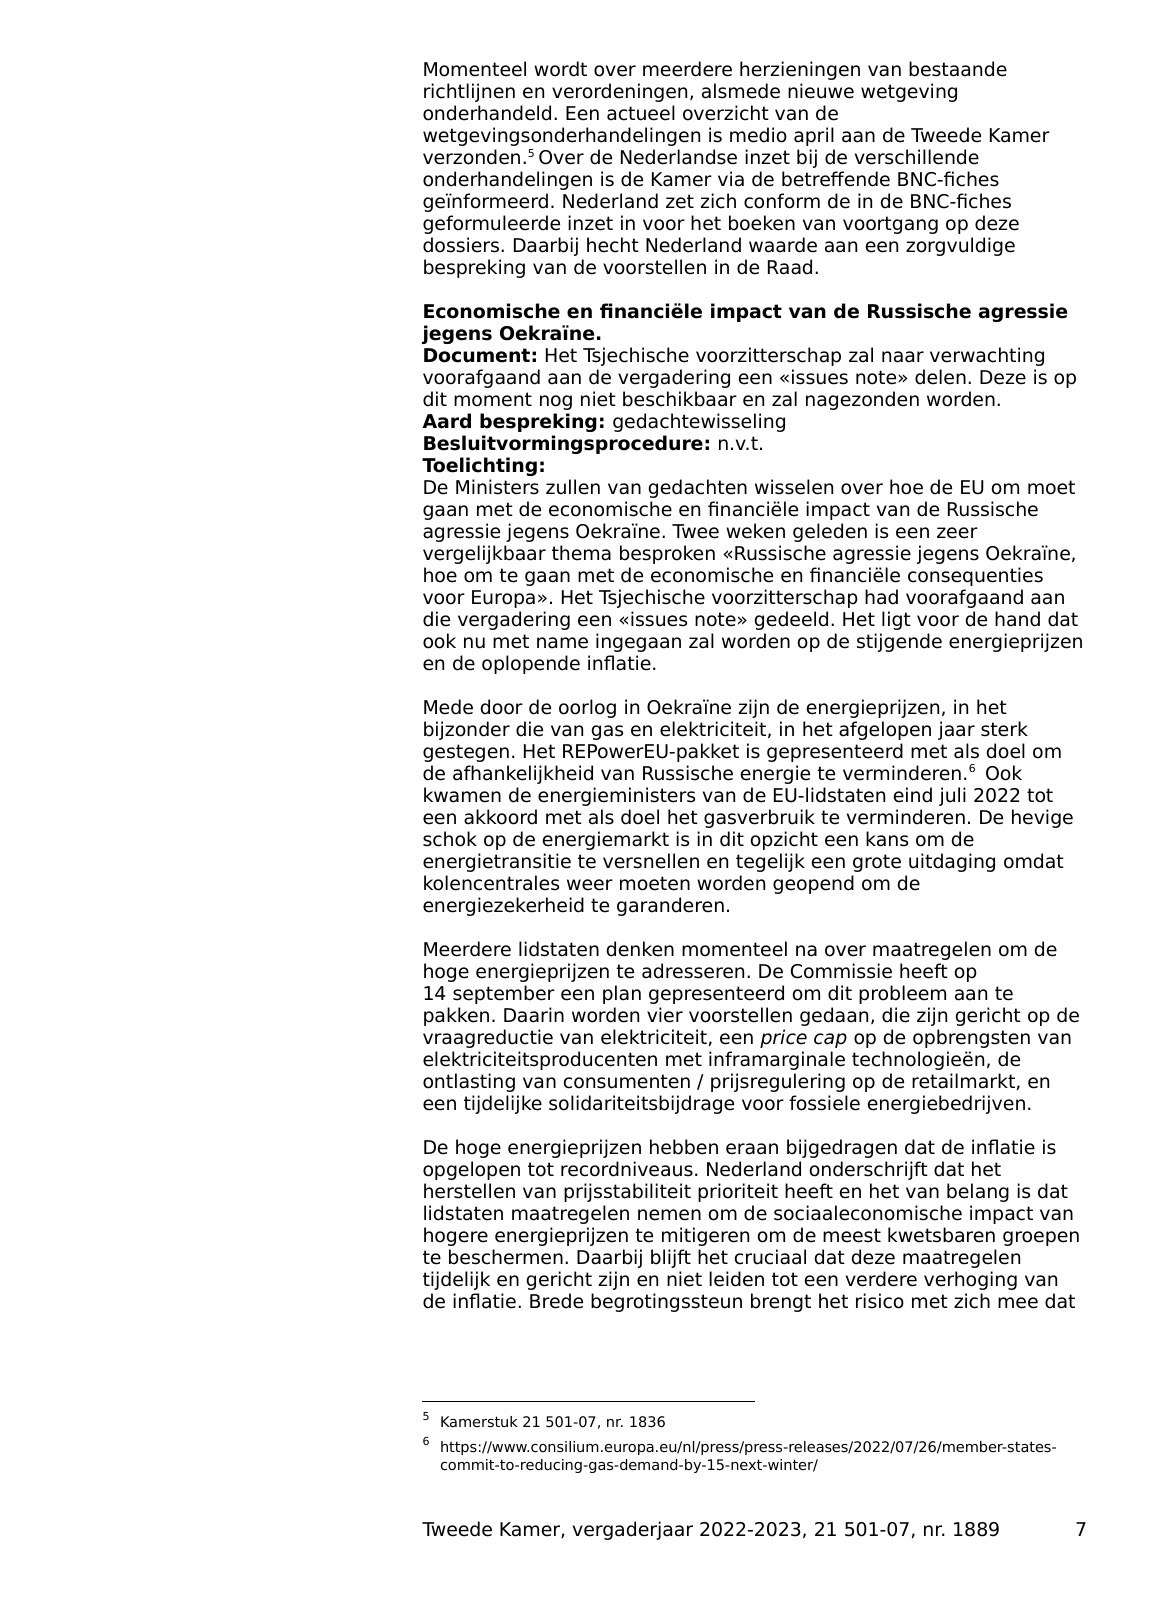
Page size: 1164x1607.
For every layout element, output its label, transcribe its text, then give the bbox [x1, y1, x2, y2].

text Document: Het Tsjechische voorzitterschap zal naar verwachting voorafgaand aan de vergadering een «issues note» delen. Deze is op dit moment nog niet beschikbaar en zal nagezonden worden. [422, 345, 1087, 411]
text De Ministers zullen van gedachten wisselen over hoe de EU om moet gaan met de economische en financiële impact van de Russische agressie jegens Oekraïne. Twee weken geleden is een zeer vergelijkbaar thema besproken «Russische agressie jegens Oekraïne, hoe om te gaan met de economische en financiële consequenties voor Europa». Het Tsjechische voorzitterschap had voorafgaand aan die vergadering een «issues note» gedeeld. Het ligt voor de hand dat ook nu met name ingegaan zal worden op de stijgende energieprijzen en de oplopende inflatie. [422, 477, 1087, 675]
text Toelichting: [422, 455, 1087, 477]
text Aard bespreking: gedachtewisseling [422, 411, 1087, 433]
text Meerdere lidstaten denken momenteel na over maatregelen om de hoge energieprijzen te adresseren. De Commissie heeft op 14 september een plan gepresenteerd om dit probleem aan te pakken. Daarin worden vier voorstellen gedaan, die zijn gericht op de vraagreductie van elektriciteit, een price cap op de opbrengsten van elektriciteitsproducenten met inframarginale technologieën, de ontlasting van consumenten / prijsregulering op de retailmarkt, en een tijdelijke solidariteitsbijdrage voor fossiele energiebedrijven. [422, 939, 1087, 1115]
text Kamerstuk 21 501-07, nr. 1836 [422, 1410, 1087, 1432]
text De hoge energieprijzen hebben eraan bijgedragen dat de inflatie is opgelopen tot recordniveaus. Nederland onderschrijft dat het herstellen van prijsstabiliteit prioriteit heeft en het van belang is dat lidstaten maatregelen nemen om de sociaaleconomische impact van hogere energieprijzen te mitigeren om de meest kwetsbaren groepen te beschermen. Daarbij blijft het cruciaal dat deze maatregelen tijdelijk en gericht zijn en niet leiden tot een verdere verhoging van de inflatie. Brede begrotingssteun brengt het risico met zich mee dat [422, 1137, 1087, 1313]
text Momenteel wordt over meerdere herzieningen van bestaande richtlijnen en verordeningen, alsmede nieuwe wetgeving onderhandeld. Een actueel overzicht van de wetgevingsonderhandelingen is medio april aan de Tweede Kamer verzonden.Over de Nederlandse inzet bij de verschillende onderhandelingen is de Kamer via de betreffende BNC-fiches geïnformeerd. Nederland zet zich conform de in de BNC-fiches geformuleerde inzet in voor het boeken van voortgang op deze dossiers. Daarbij hecht Nederland waarde aan een zorgvuldige bespreking van de voorstellen in de Raad. [422, 59, 1087, 279]
text Economische en financiële impact van de Russische agressie jegens Oekraïne. [422, 301, 1087, 345]
text Besluitvormingsprocedure: n.v.t. [422, 433, 1087, 455]
text https://www.consilium.europa.eu/nl/press/press-releases/2022/07/26/member-states-commit-to-reducing-gas-demand-by-15-next-winter/ [422, 1435, 1087, 1474]
text Mede door de oorlog in Oekraïne zijn de energieprijzen, in het bijzonder die van gas en elektriciteit, in het afgelopen jaar sterk gestegen. Het REPowerEU-pakket is gepresenteerd met als doel om de afhankelijkheid van Russische energie te verminderen. Ook kwamen de energieministers van de EU-lidstaten eind juli 2022 tot een akkoord met als doel het gasverbruik te verminderen. De hevige schok op de energiemarkt is in dit opzicht een kans om de energietransitie te versnellen en tegelijk een grote uitdaging omdat kolencentrales weer moeten worden geopend om de energiezekerheid te garanderen. [422, 697, 1087, 917]
